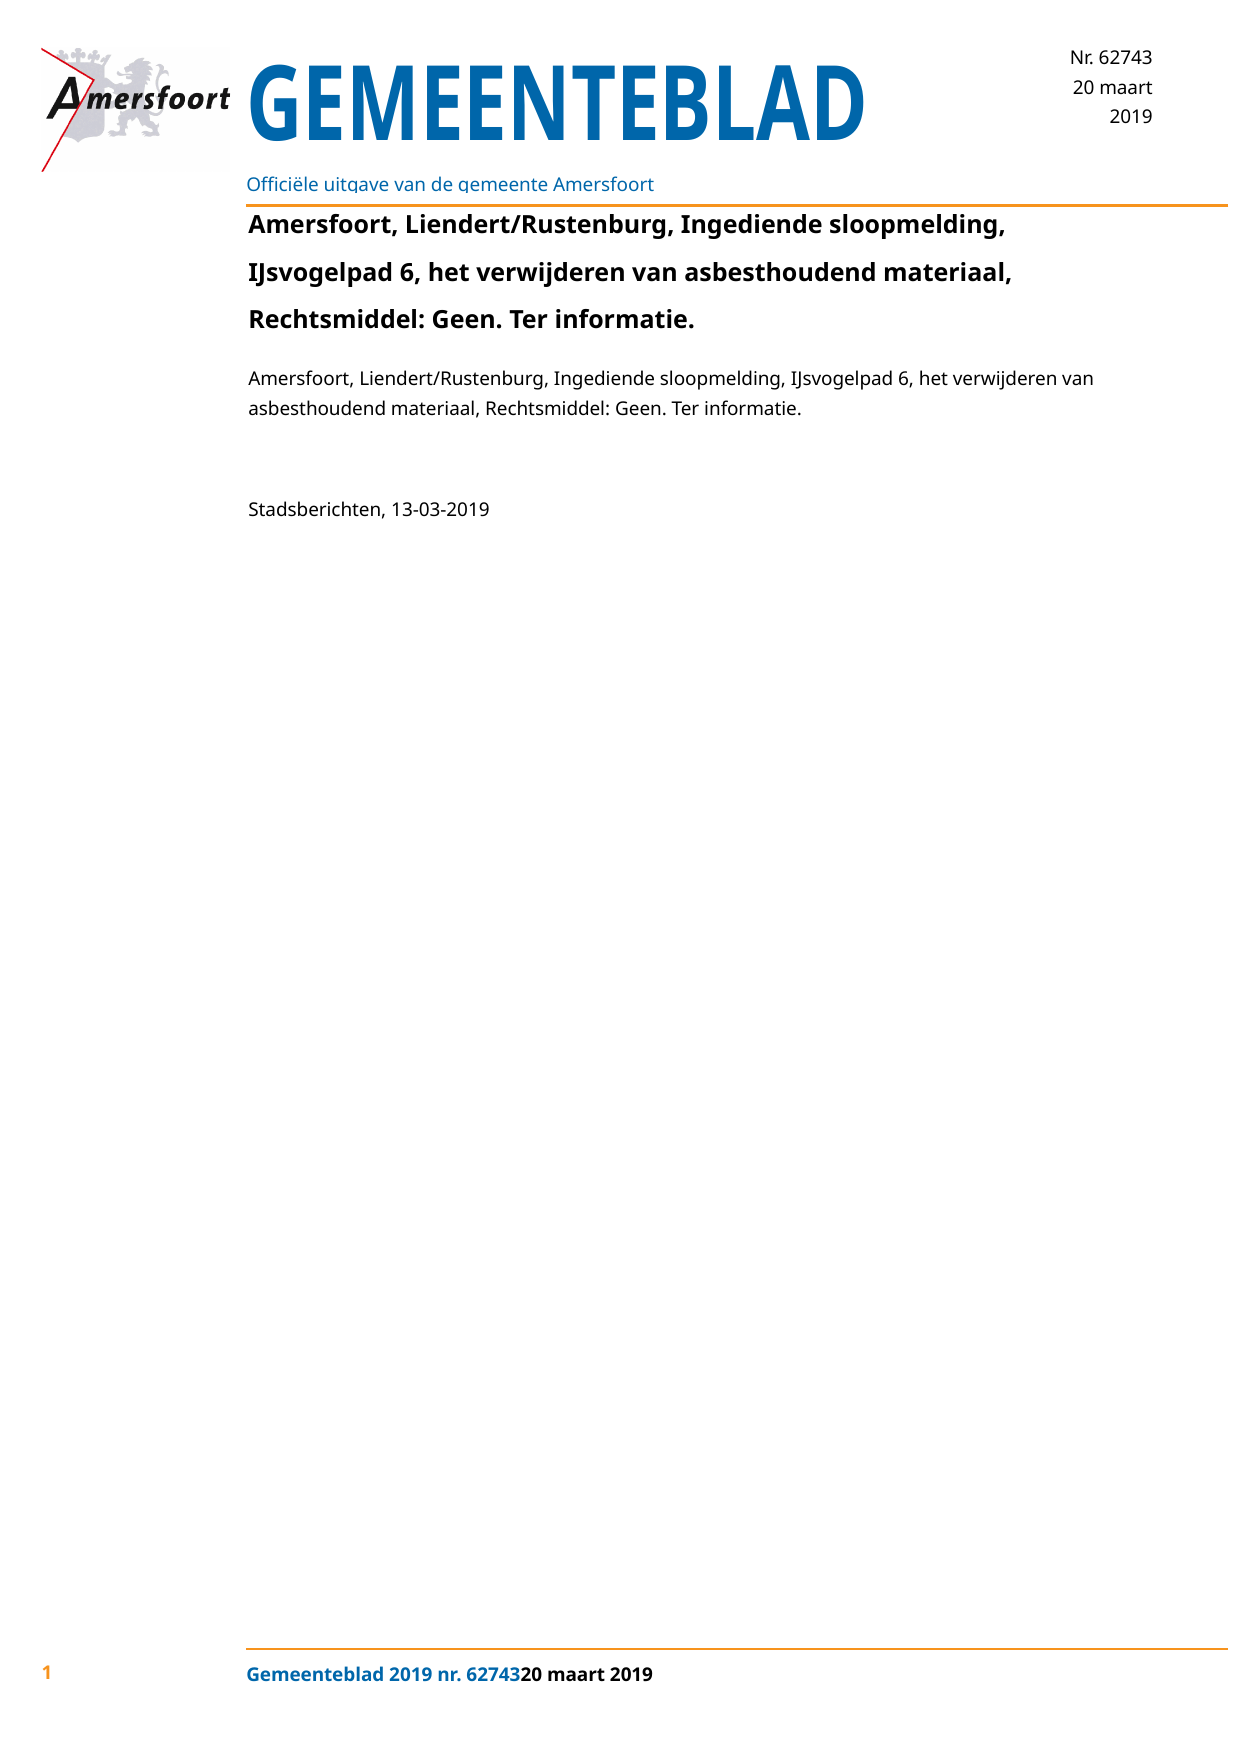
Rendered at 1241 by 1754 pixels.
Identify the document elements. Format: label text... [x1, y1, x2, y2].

picture [41, 47, 231, 172]
text Amersfoort, Liendert/Rustenburg, Ingediende sloopmelding, IJsvogelpad 6, het verwijderen van asbesthoudend materiaal, Rechtsmiddel: Geen. Ter informatie. [248, 207, 1152, 336]
text Stadsberichten, 13-03-2019 [248, 496, 1152, 522]
text Amersfoort, Liendert/Rustenburg, Ingediende sloopmelding, IJsvogelpad 6, het verwijderen van asbesthoudend materiaal, Rechtsmiddel: Geen. Ter informatie. [248, 366, 1152, 421]
